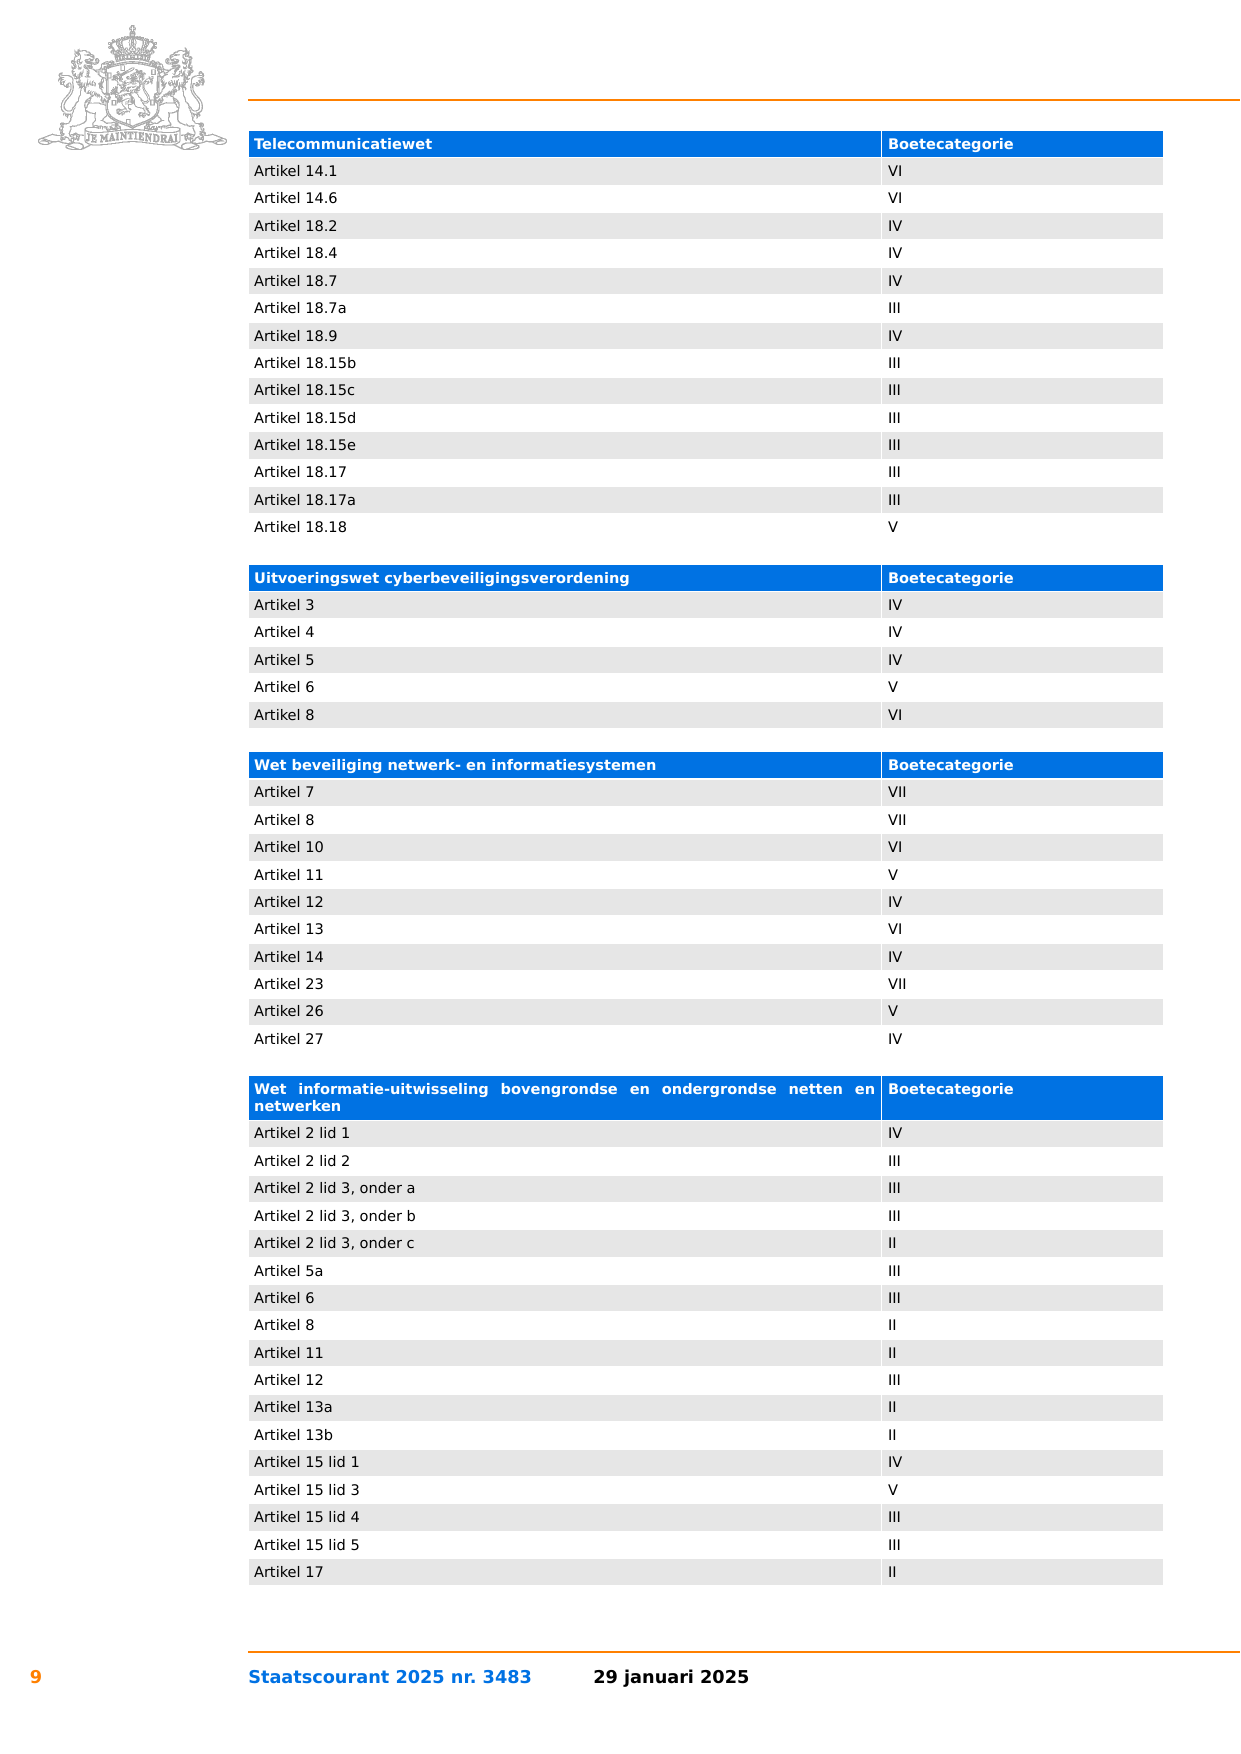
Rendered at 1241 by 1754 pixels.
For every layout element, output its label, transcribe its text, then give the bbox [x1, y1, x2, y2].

table_cell IV [882, 323, 1163, 349]
table_cell III [882, 1285, 1163, 1311]
table_cell Artikel 18.9 [249, 323, 881, 349]
table_cell VI [882, 916, 1163, 943]
table_header Uitvoeringswet cyberbeveiligingsverordening [249, 565, 881, 591]
table_cell II [882, 1313, 1163, 1339]
table_cell IV [882, 213, 1163, 239]
table_cell IV [882, 592, 1163, 618]
table_cell IV [882, 241, 1163, 267]
table_cell IV [882, 944, 1163, 970]
table_cell Artikel 13a [249, 1395, 881, 1421]
table_cell Artikel 2 lid 1 [249, 1121, 881, 1147]
table_header Boetecategorie [882, 1076, 1163, 1120]
table_cell Artikel 8 [249, 702, 881, 728]
table_cell III [882, 1367, 1163, 1394]
table_cell III [882, 350, 1163, 376]
table_cell Artikel 18.15b [249, 350, 881, 376]
table_cell III [882, 487, 1163, 513]
table_cell Artikel 6 [249, 1285, 881, 1311]
table_cell VI [882, 186, 1163, 212]
table_header Wet informatie-uitwisseling bovengrondse en ondergrondse netten en netwerken [249, 1076, 881, 1120]
table_cell Artikel 15 lid 4 [249, 1504, 881, 1531]
table_cell Artikel 12 [249, 889, 881, 915]
table_cell III [882, 1532, 1163, 1558]
table_cell II [882, 1559, 1163, 1585]
table_cell III [882, 432, 1163, 459]
table_cell Artikel 11 [249, 1340, 881, 1366]
table_cell IV [882, 889, 1163, 915]
table_cell Artikel 13 [249, 916, 881, 943]
table_cell Artikel 14.1 [249, 158, 881, 185]
table_cell Artikel 10 [249, 834, 881, 861]
table_cell Artikel 5a [249, 1258, 881, 1284]
table_cell Artikel 5 [249, 647, 881, 673]
table_cell Artikel 2 lid 2 [249, 1148, 881, 1174]
table_cell Artikel 18.4 [249, 241, 881, 267]
table_cell IV [882, 647, 1163, 673]
table_header Boetecategorie [882, 131, 1163, 157]
table_cell III [882, 460, 1163, 486]
table_cell Artikel 7 [249, 780, 881, 806]
table_cell III [882, 295, 1163, 322]
table_cell Artikel 18.15d [249, 405, 881, 431]
table_cell VII [882, 971, 1163, 998]
table_cell Artikel 13b [249, 1422, 881, 1448]
table_cell III [882, 378, 1163, 404]
table_cell Artikel 14.6 [249, 186, 881, 212]
table_cell Artikel 18.18 [249, 515, 881, 541]
table_cell Artikel 18.2 [249, 213, 881, 239]
table_cell Artikel 3 [249, 592, 881, 618]
table_cell VII [882, 780, 1163, 806]
table_cell VI [882, 834, 1163, 861]
table_cell III [882, 1203, 1163, 1229]
table_cell IV [882, 268, 1163, 294]
table_cell Artikel 18.17 [249, 460, 881, 486]
table_cell III [882, 1504, 1163, 1531]
table_cell II [882, 1340, 1163, 1366]
table_cell IV [882, 1450, 1163, 1476]
picture [38, 25, 227, 150]
table_cell Artikel 18.7a [249, 295, 881, 322]
table_cell V [882, 862, 1163, 888]
table_cell VI [882, 702, 1163, 728]
table_cell V [882, 515, 1163, 541]
table_cell Artikel 27 [249, 1026, 881, 1052]
table_cell IV [882, 1121, 1163, 1147]
table_cell Artikel 15 lid 5 [249, 1532, 881, 1558]
table_cell Artikel 15 lid 3 [249, 1477, 881, 1503]
table_cell V [882, 674, 1163, 701]
table_cell Artikel 18.7 [249, 268, 881, 294]
table_cell II [882, 1395, 1163, 1421]
table_cell II [882, 1230, 1163, 1257]
table_cell Artikel 18.15c [249, 378, 881, 404]
table_cell Artikel 6 [249, 674, 881, 701]
table_header Telecommunicatiewet [249, 131, 881, 157]
table_cell Artikel 23 [249, 971, 881, 998]
table_header Boetecategorie [882, 752, 1163, 778]
table_cell II [882, 1422, 1163, 1448]
table_cell VII [882, 807, 1163, 833]
table_cell Artikel 2 lid 3, onder b [249, 1203, 881, 1229]
table_cell Artikel 18.17a [249, 487, 881, 513]
table_cell III [882, 1176, 1163, 1202]
table_cell III [882, 1258, 1163, 1284]
table_header Wet beveiliging netwerk- en informatiesystemen [249, 752, 881, 778]
table_cell IV [882, 620, 1163, 646]
table_header Boetecategorie [882, 565, 1163, 591]
table_cell Artikel 8 [249, 1313, 881, 1339]
table_cell Artikel 17 [249, 1559, 881, 1585]
table_cell Artikel 12 [249, 1367, 881, 1394]
table_cell Artikel 18.15e [249, 432, 881, 459]
table_cell Artikel 4 [249, 620, 881, 646]
table_cell Artikel 14 [249, 944, 881, 970]
table_cell Artikel 2 lid 3, onder c [249, 1230, 881, 1257]
table_cell Artikel 15 lid 1 [249, 1450, 881, 1476]
table_cell V [882, 1477, 1163, 1503]
table_cell III [882, 405, 1163, 431]
table_cell Artikel 11 [249, 862, 881, 888]
table_cell V [882, 999, 1163, 1025]
table_cell VI [882, 158, 1163, 185]
table_cell Artikel 2 lid 3, onder a [249, 1176, 881, 1202]
table_cell Artikel 8 [249, 807, 881, 833]
table_cell IV [882, 1026, 1163, 1052]
table_cell Artikel 26 [249, 999, 881, 1025]
table_cell III [882, 1148, 1163, 1174]
